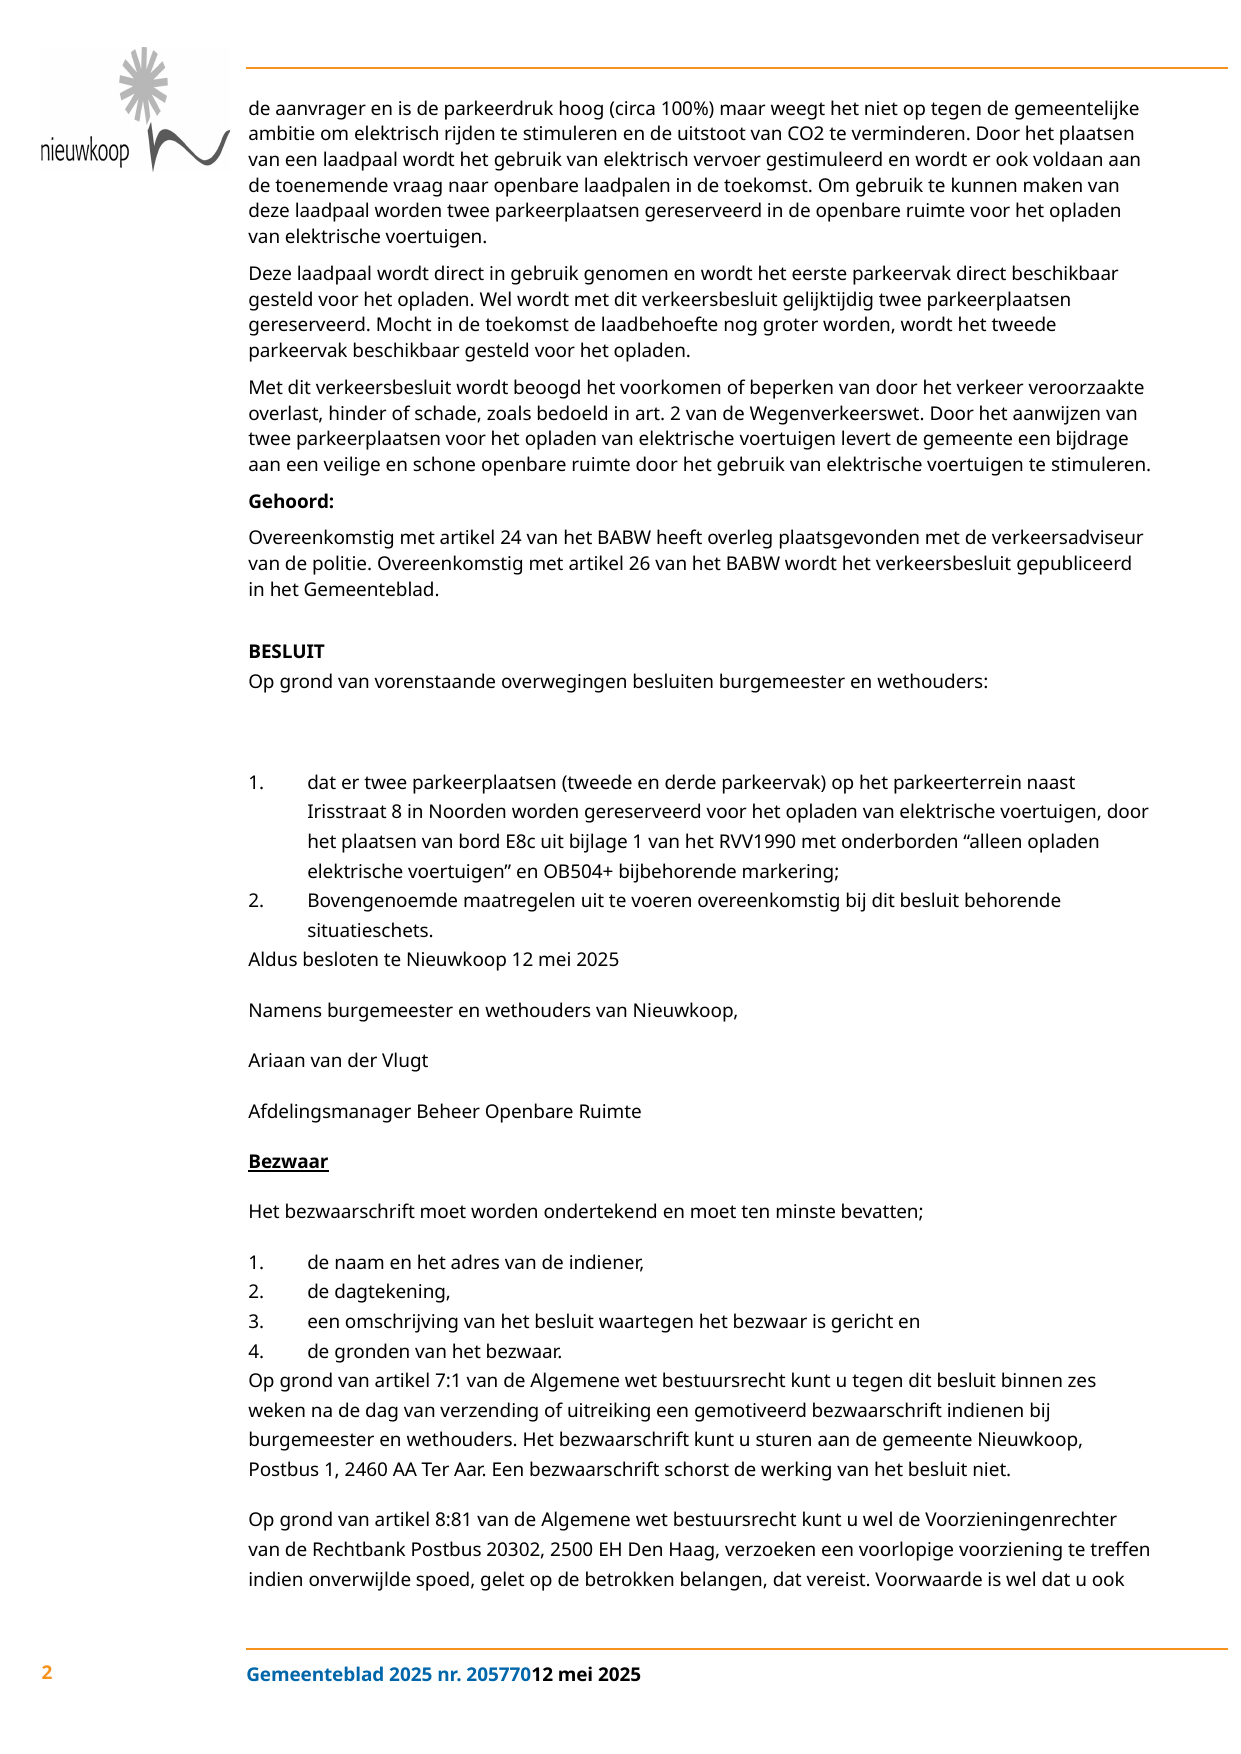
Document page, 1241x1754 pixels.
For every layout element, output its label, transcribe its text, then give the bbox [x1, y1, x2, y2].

list de gronden van het bezwaar. [248, 1338, 1152, 1363]
text Ariaan van der Vlugt [248, 1047, 1152, 1073]
text Afdelingsmanager Beheer Openbare Ruimte [248, 1098, 1152, 1123]
text Met dit verkeersbesluit wordt beoogd het voorkomen of beperken van door het verkeer veroorzaakte overlast, hinder of schade, zoals bedoeld in art. 2 van de Wegenverkeerswet. Door het aanwijzen van twee parkeerplaatsen voor het opladen van elektrische voertuigen levert de gemeente een bijdrage aan een veilige en schone openbare ruimte door het gebruik van elektrische voertuigen te stimuleren. [248, 374, 1152, 477]
text Namens burgemeester en wethouders van Nieuwkoop, [248, 997, 1152, 1023]
text Op grond van vorenstaande overwegingen besluiten burgemeester en wethouders: [248, 668, 1152, 694]
text Het bezwaarschrift moet worden ondertekend en moet ten minste bevatten; [248, 1199, 1152, 1224]
text Gehoord: [248, 488, 1152, 513]
text Aldus besloten te Nieuwkoop 12 mei 2025 [248, 947, 1152, 972]
text de aanvrager en is de parkeerdruk hoog (circa 100%) maar weegt het niet op tegen de gemeentelijke ambitie om elektrisch rijden te stimuleren en de uitstoot van CO2 te verminderen. Door het plaatsen van een laadpaal wordt het gebruik van elektrisch vervoer gestimuleerd en wordt er ook voldaan aan de toenemende vraag naar openbare laadpalen in de toekomst. Om gebruik te kunnen maken van deze laadpaal worden twee parkeerplaatsen gereserveerd in de openbare ruimte voor het opladen van elektrische voertuigen. [248, 95, 1152, 249]
list dat er twee parkeerplaatsen (tweede en derde parkeervak) op het parkeerterrein naast Irisstraat 8 in Noorden worden gereserveerd voor het opladen van elektrische voertuigen, door het plaatsen van bord E8c uit bijlage 1 van het RVV1990 met onderborden “alleen opladen elektrische voertuigen” en OB504+ bijbehorende markering; [248, 769, 1152, 883]
text Bezwaar [248, 1148, 1152, 1174]
picture [41, 47, 231, 172]
text Op grond van artikel 8:81 van de Algemene wet bestuursrecht kunt u wel de Voorzieningenrechter van de Rechtbank Postbus 20302, 2500 EH Den Haag, verzoeken een voorlopige voorziening te treffen indien onverwijlde spoed, gelet op de betrokken belangen, dat vereist. Voorwaarde is wel dat u ook [248, 1507, 1152, 1591]
text Overeenkomstig met artikel 24 van het BABW heeft overleg plaatsgevonden met de verkeersadviseur van de politie. Overeenkomstig met artikel 26 van het BABW wordt het verkeersbesluit gepubliceerd in het Gemeenteblad. [248, 524, 1152, 602]
list een omschrijving van het besluit waartegen het bezwaar is gericht en [248, 1308, 1152, 1334]
list Bovengenoemde maatregelen uit te voeren overeenkomstig bij dit besluit behorende situatieschets. [248, 887, 1152, 943]
text Op grond van artikel 7:1 van de Algemene wet bestuursrecht kunt u tegen dit besluit binnen zes weken na de dag van verzending of uitreiking een gemotiveerd bezwaarschrift indienen bij burgemeester en wethouders. Het bezwaarschrift kunt u sturen aan de gemeente Nieuwkoop, Postbus 1, 2460 AA Ter Aar. Een bezwaarschrift schorst de werking van het besluit niet. [248, 1367, 1152, 1482]
list de naam en het adres van de indiener, [248, 1249, 1152, 1275]
list de dagtekening, [248, 1279, 1152, 1304]
text BESLUIT [248, 639, 1152, 664]
text Deze laadpaal wordt direct in gebruik genomen en wordt het eerste parkeervak direct beschikbaar gesteld voor het opladen. Wel wordt met dit verkeersbesluit gelijktijdig twee parkeerplaatsen gereserveerd. Mocht in de toekomst de laadbehoefte nog groter worden, wordt het tweede parkeervak beschikbaar gesteld voor het opladen. [248, 260, 1152, 363]
